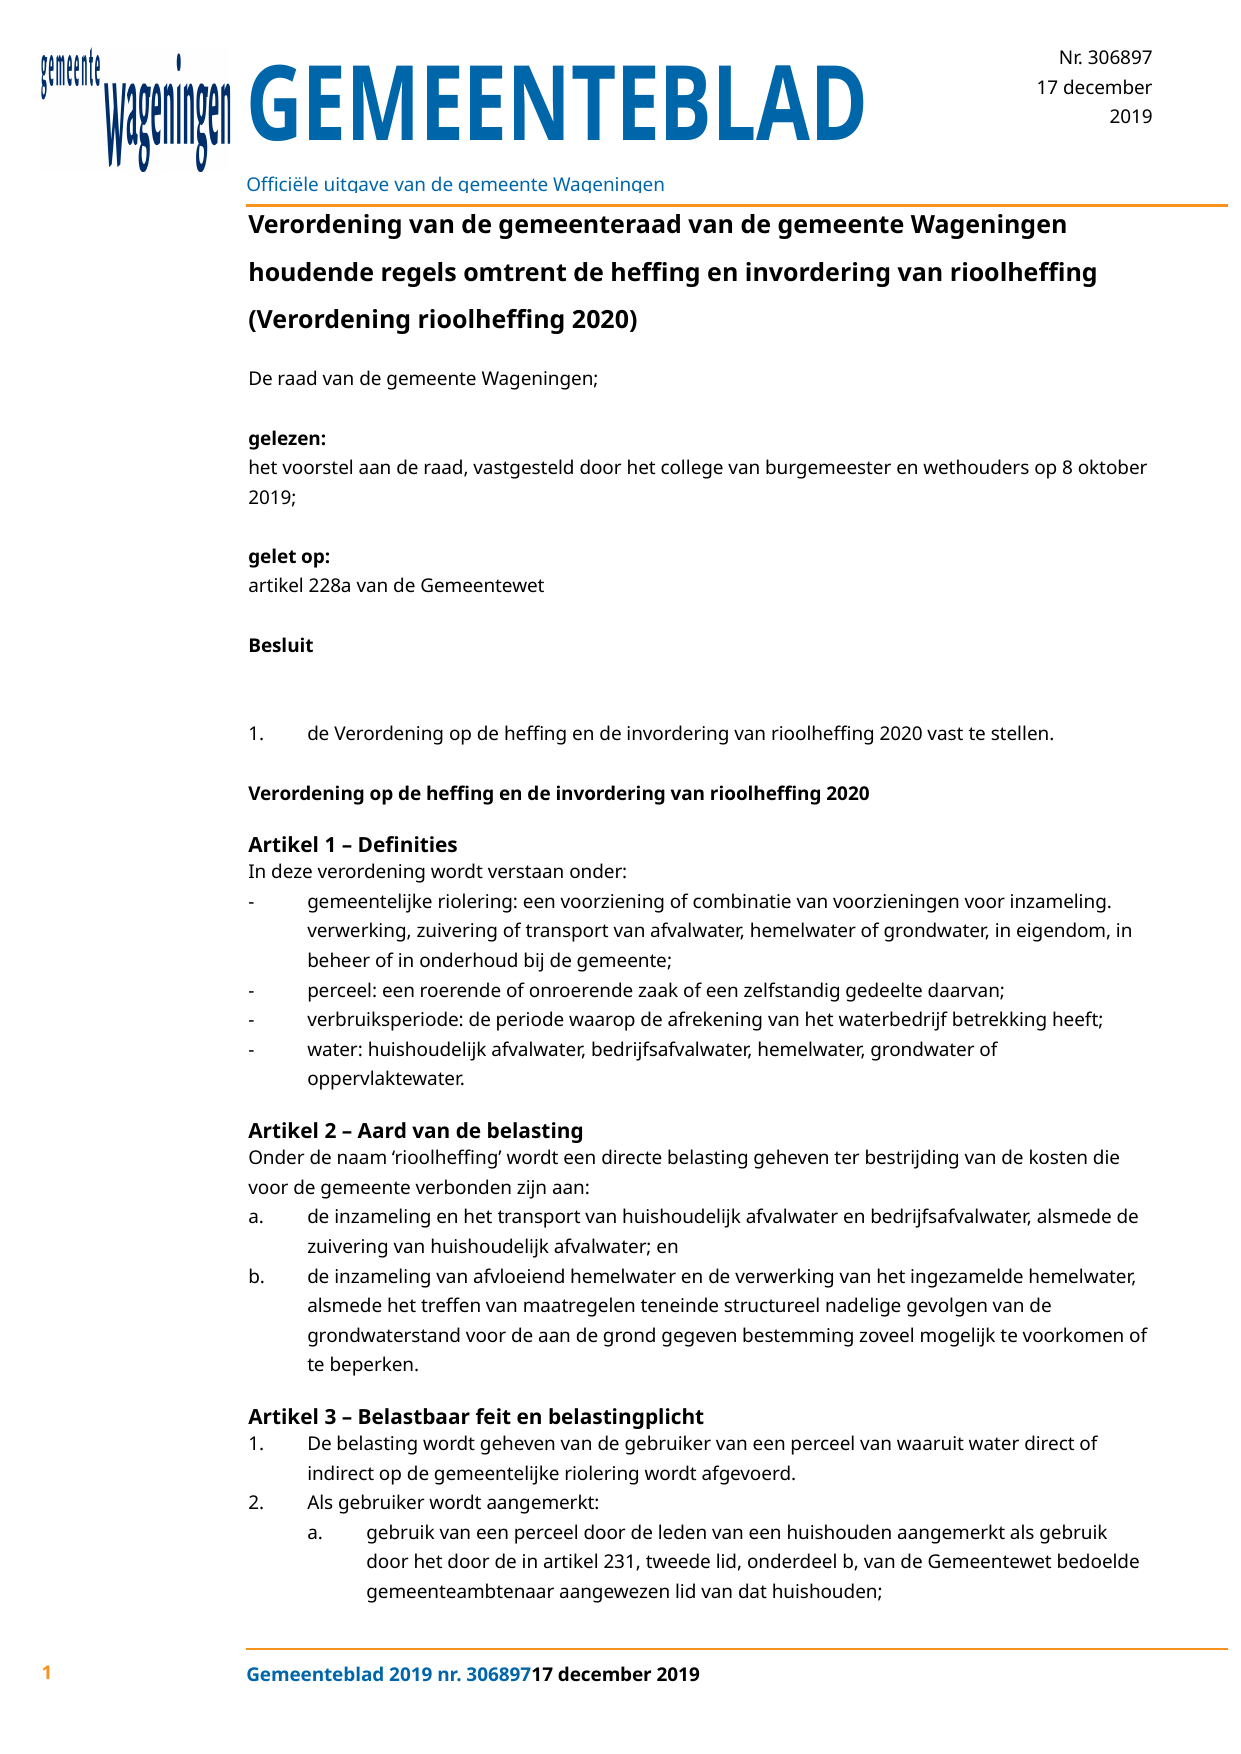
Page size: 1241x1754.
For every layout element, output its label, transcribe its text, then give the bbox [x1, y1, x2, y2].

list Als gebruiker wordt aangemerkt: [248, 1489, 1152, 1515]
list de inzameling en het transport van huishoudelijk afvalwater en bedrijfsafvalwater, alsmede de zuivering van huishoudelijk afvalwater; en [248, 1204, 1152, 1259]
list water: huishoudelijk afvalwater, bedrijfsafvalwater, hemelwater, grondwater of oppervlaktewater. [248, 1036, 1152, 1091]
text De raad van de gemeente Wageningen; [248, 366, 1152, 391]
text artikel 228a van de Gemeentewet [248, 573, 1152, 598]
text Verordening op de heffing en de invordering van rioolheffing 2020 [248, 780, 1152, 805]
text Artikel 3 – Belastbaar feit en belastingplicht [248, 1402, 1152, 1430]
text Besluit [248, 632, 1152, 657]
list de inzameling van afvloeiend hemelwater en de verwerking van het ingezamelde hemelwater, alsmede het treffen van maatregelen teneinde structureel nadelige gevolgen van de grondwaterstand voor de aan de grond gegeven bestemming zoveel mogelijk te voorkomen of te beperken. [248, 1263, 1152, 1377]
list gebruik van een perceel door de leden van een huishouden aangemerkt als gebruik door het door de in artikel 231, tweede lid, onderdeel b, van de Gemeentewet bedoelde gemeenteambtenaar aangewezen lid van dat huishouden; [307, 1519, 1152, 1604]
text het voorstel aan de raad, vastgesteld door het college van burgemeester en wethouders op 8 oktober 2019; [248, 454, 1152, 509]
text Verordening van de gemeenteraad van de gemeente Wageningen houdende regels omtrent de heffing en invordering van rioolheffing (Verordening rioolheffing 2020) [248, 207, 1152, 336]
list verbruiksperiode: de periode waarop de afrekening van het waterbedrijf betrekking heeft; [248, 1006, 1152, 1032]
list de Verordening op de heffing en de invordering van rioolheffing 2020 vast te stellen. [248, 721, 1152, 746]
list De belasting wordt geheven van de gebruiker van een perceel van waaruit water direct of indirect op de gemeentelijke riolering wordt afgevoerd. [248, 1430, 1152, 1486]
list perceel: een roerende of onroerende zaak of een zelfstandig gedeelte daarvan; [248, 977, 1152, 1003]
text Artikel 1 – Definities [248, 830, 1152, 858]
text In deze verordening wordt verstaan onder: [248, 858, 1152, 884]
list gemeentelijke riolering: een voorziening of combinatie van voorzieningen voor inzameling. verwerking, zuivering of transport van afvalwater, hemelwater of grondwater, in eigendom, in beheer of in onderhoud bij de gemeente; [248, 888, 1152, 973]
text Onder de naam ‘rioolheffing’ wordt een directe belasting geheven ter bestrijding van de kosten die voor de gemeente verbonden zijn aan: [248, 1144, 1152, 1200]
text gelezen: [248, 425, 1152, 450]
text gelet op: [248, 543, 1152, 569]
picture [41, 47, 231, 172]
text Artikel 2 – Aard van de belasting [248, 1116, 1152, 1144]
